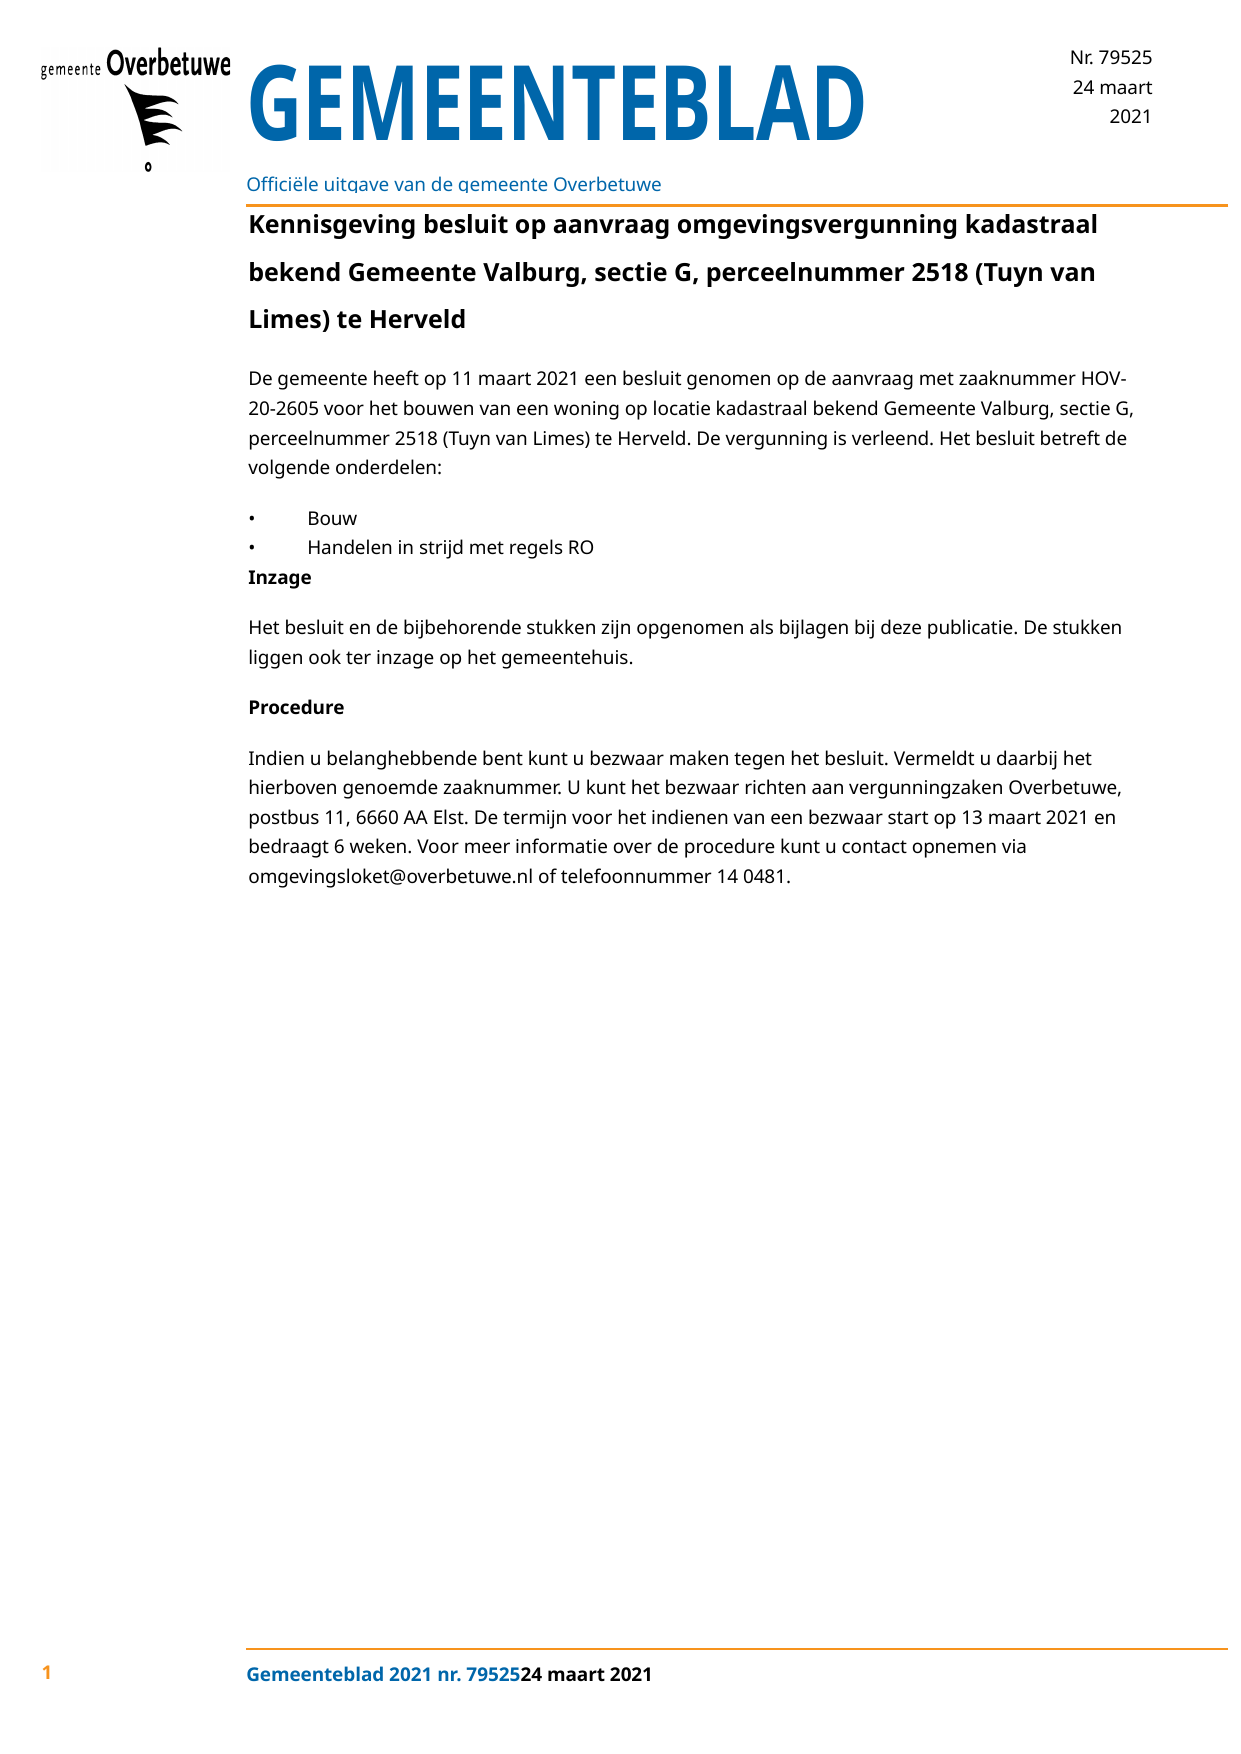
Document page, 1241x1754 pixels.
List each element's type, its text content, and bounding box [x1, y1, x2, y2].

text Het besluit en de bijbehorende stukken zijn opgenomen als bijlagen bij deze publicatie. De stukken liggen ook ter inzage op het gemeentehuis. [248, 614, 1152, 669]
text Indien u belanghebbende bent kunt u bezwaar maken tegen het besluit. Vermeldt u daarbij het hierboven genoemde zaaknummer. U kunt het bezwaar richten aan vergunningzaken Overbetuwe, postbus 11, 6660 AA Elst. De termijn voor het indienen van een bezwaar start op 13 maart 2021 en bedraagt 6 weken. Voor meer informatie over de procedure kunt u contact opnemen via omgevingsloket@overbetuwe.nl of telefoonnummer 14 0481. [248, 745, 1152, 889]
text Inzage [248, 564, 1152, 589]
picture [41, 47, 231, 172]
list Bouw [248, 505, 1152, 530]
text De gemeente heeft op 11 maart 2021 een besluit genomen op de aanvraag met zaaknummer HOV-20-2605 voor het bouwen van een woning op locatie kadastraal bekend Gemeente Valburg, sectie G, perceelnummer 2518 (Tuyn van Limes) te Herveld. De vergunning is verleend. Het besluit betreft de volgende onderdelen: [248, 366, 1152, 480]
text Kennisgeving besluit op aanvraag omgevingsvergunning kadastraal bekend Gemeente Valburg, sectie G, perceelnummer 2518 (Tuyn van Limes) te Herveld [248, 207, 1152, 336]
text Procedure [248, 694, 1152, 720]
list Handelen in strijd met regels RO [248, 534, 1152, 560]
